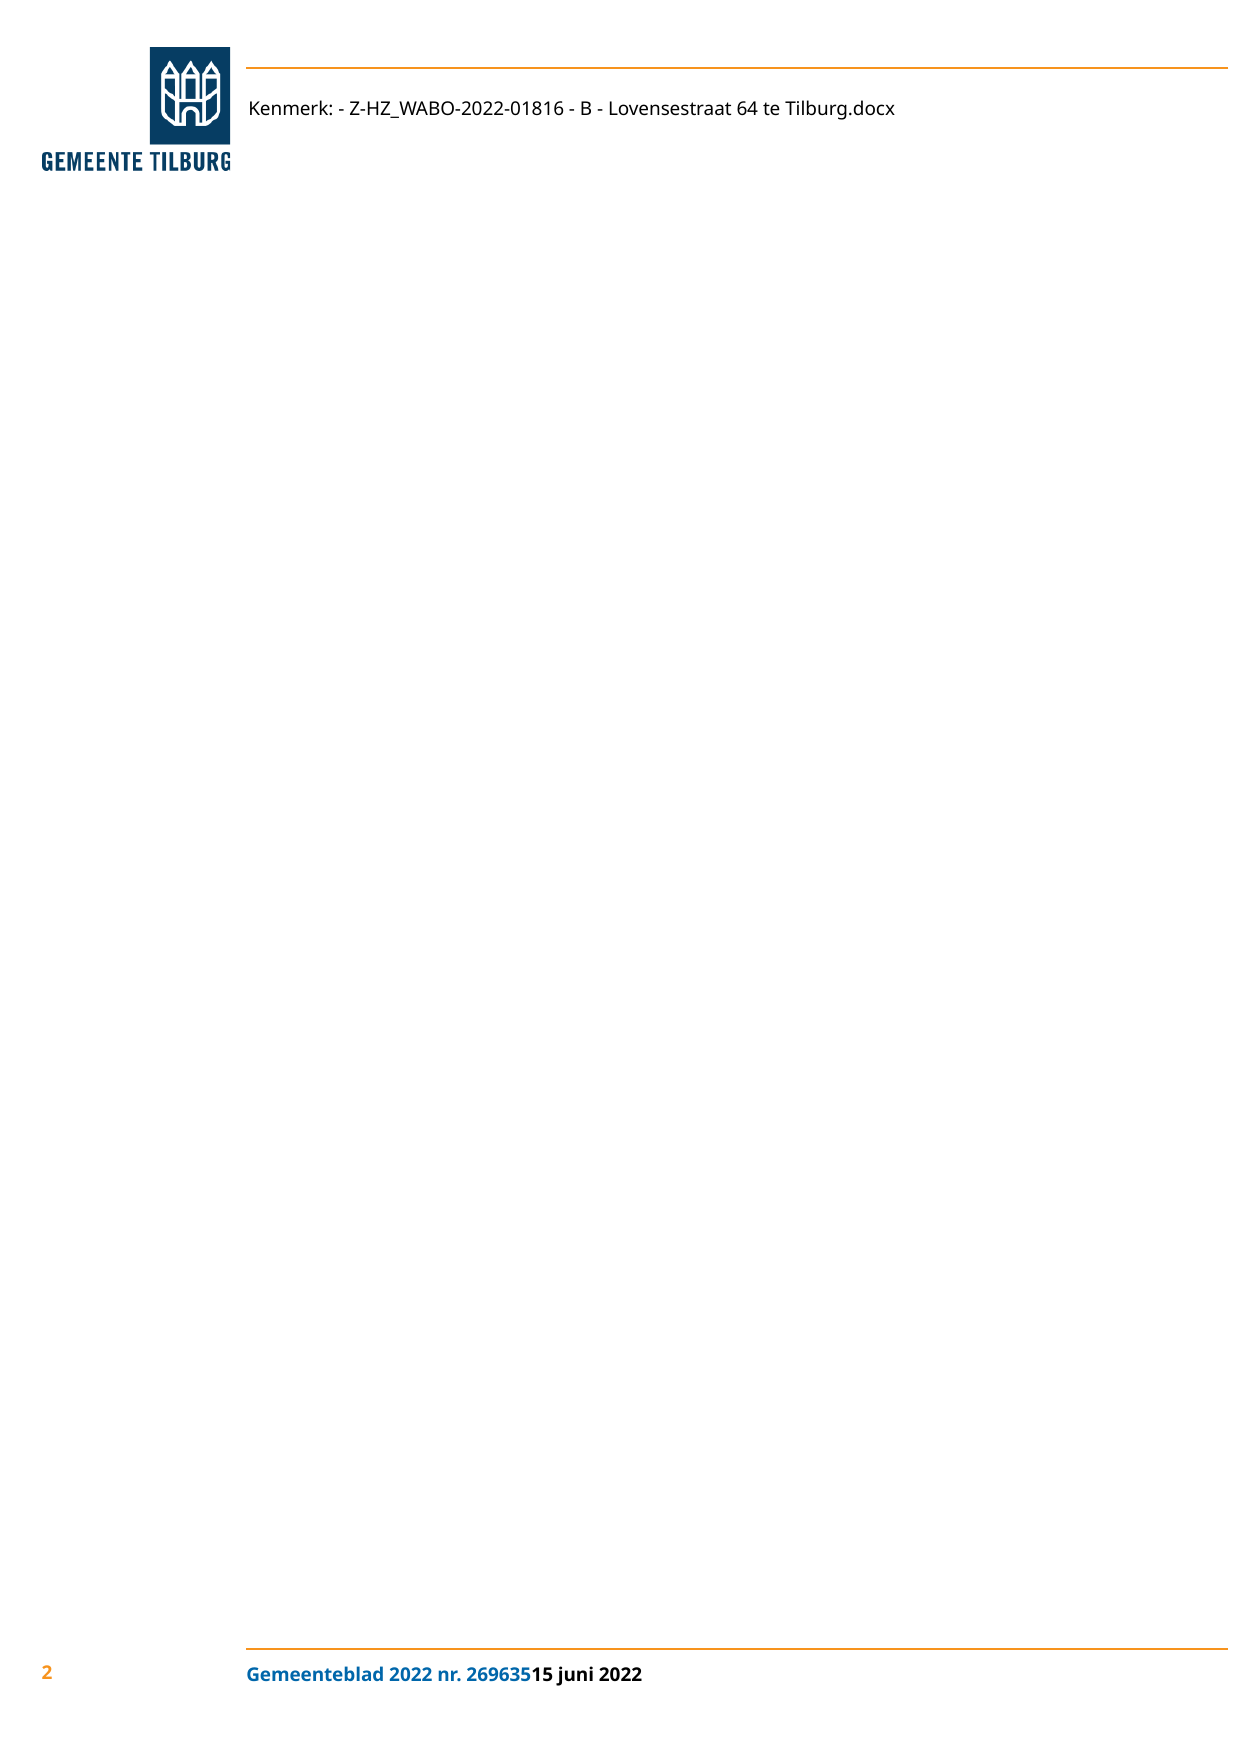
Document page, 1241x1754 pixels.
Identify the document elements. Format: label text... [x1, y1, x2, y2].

text Kenmerk: - Z-HZ_WABO-2022-01816 - B - Lovensestraat 64 te Tilburg.docx [248, 95, 1152, 121]
picture [41, 47, 231, 172]
